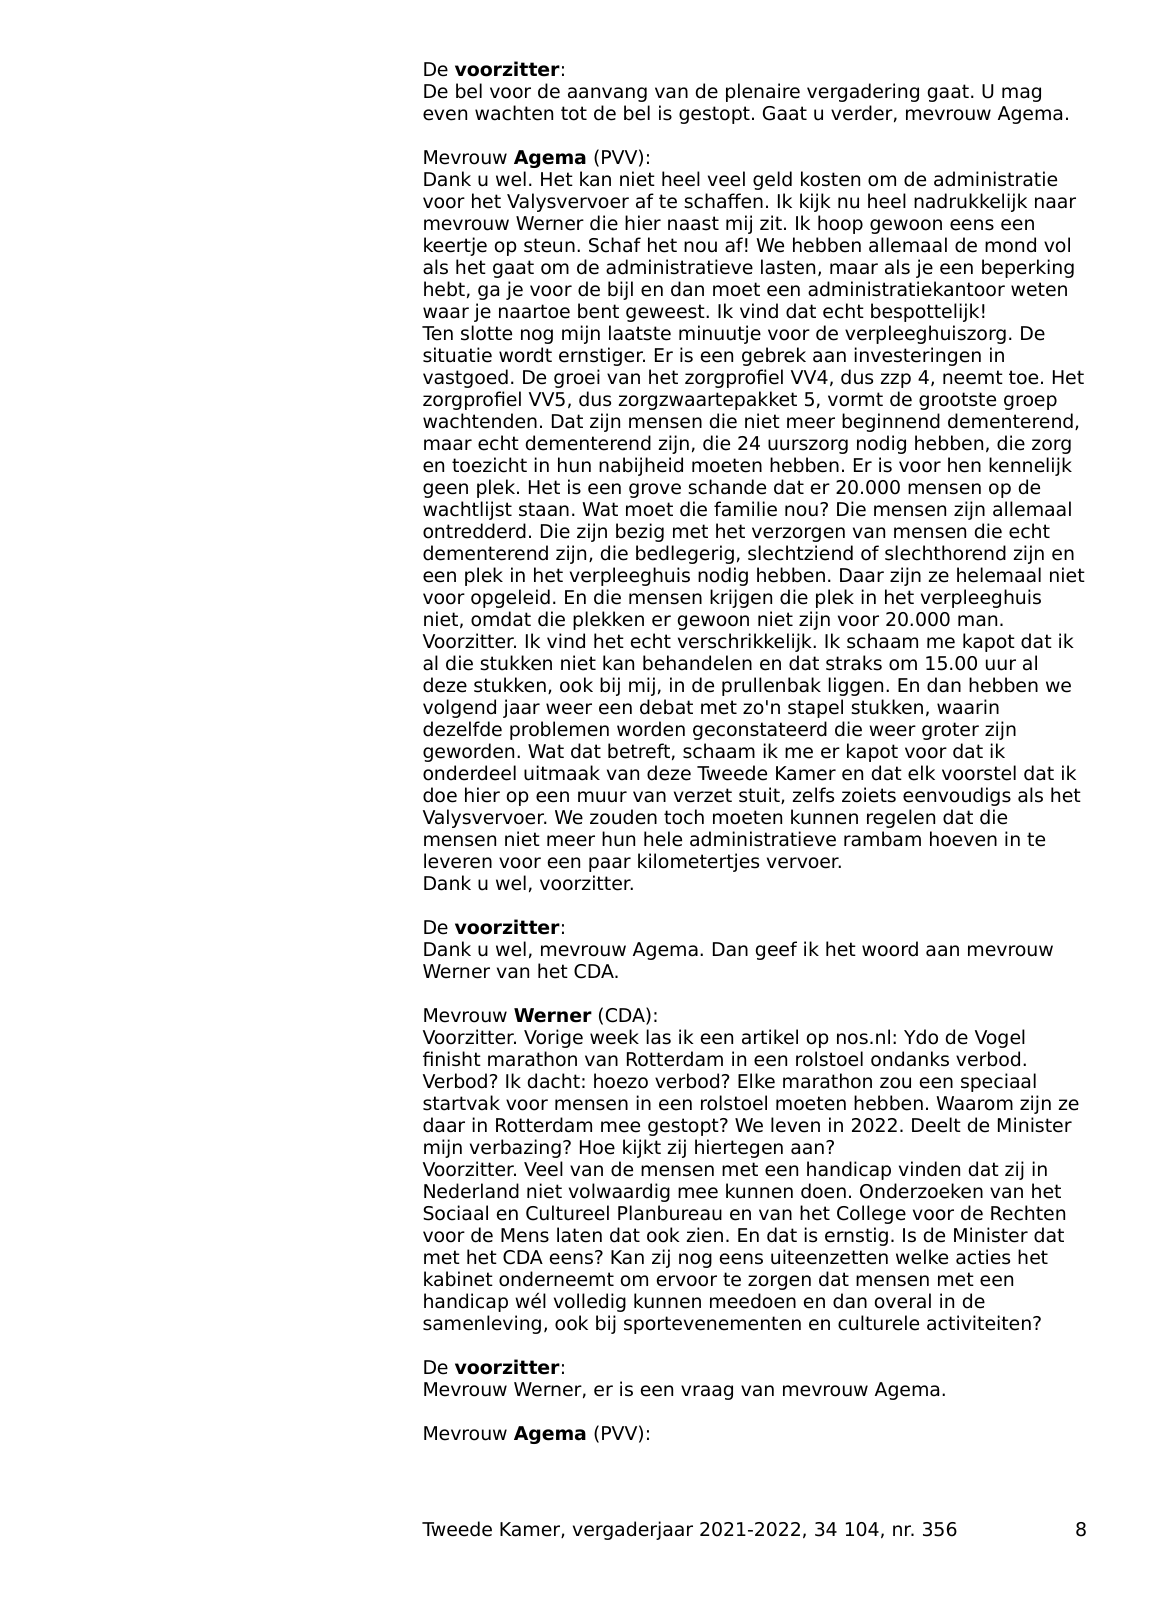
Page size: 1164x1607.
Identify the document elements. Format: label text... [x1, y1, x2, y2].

text De voorzitter: [422, 1357, 1087, 1379]
text Dank u wel, mevrouw Agema. Dan geef ik het woord aan mevrouw Werner van het CDA. [422, 939, 1087, 983]
text Voorzitter. Ik vind het echt verschrikkelijk. Ik schaam me kapot dat ik al die stukken niet kan behandelen en dat straks om 15.00 uur al deze stukken, ook bij mij, in de prullenbak liggen. En dan hebben we volgend jaar weer een debat met zo'n stapel stukken, waarin dezelfde problemen worden geconstateerd die weer groter zijn geworden. Wat dat betreft, schaam ik me er kapot voor dat ik onderdeel uitmaak van deze Tweede Kamer en dat elk voorstel dat ik doe hier op een muur van verzet stuit, zelfs zoiets eenvoudigs als het Valysvervoer. We zouden toch moeten kunnen regelen dat die mensen niet meer hun hele administratieve rambam hoeven in te leveren voor een paar kilometertjes vervoer. [422, 631, 1087, 872]
text Mevrouw Werner, er is een vraag van mevrouw Agema. [422, 1379, 1087, 1401]
text Mevrouw Agema (PVV): [422, 1423, 1087, 1445]
text De bel voor de aanvang van de plenaire vergadering gaat. U mag even wachten tot de bel is gestopt. Gaat u verder, mevrouw Agema. [422, 81, 1087, 125]
text Voorzitter. Veel van de mensen met een handicap vinden dat zij in Nederland niet volwaardig mee kunnen doen. Onderzoeken van het Sociaal en Cultureel Planbureau en van het College voor de Rechten voor de Mens laten dat ook zien. En dat is ernstig. Is de Minister dat met het CDA eens? Kan zij nog eens uiteenzetten welke acties het kabinet onderneemt om ervoor te zorgen dat mensen met een handicap wél volledig kunnen meedoen en dan overal in de samenleving, ook bij sportevenementen en culturele activiteiten? [422, 1159, 1087, 1334]
text Mevrouw Werner (CDA): [422, 1005, 1087, 1027]
text Mevrouw Agema (PVV): [422, 147, 1087, 169]
text Dank u wel. Het kan niet heel veel geld kosten om de administratie voor het Valysvervoer af te schaffen. Ik kijk nu heel nadrukkelijk naar mevrouw Werner die hier naast mij zit. Ik hoop gewoon eens een keertje op steun. Schaf het nou af! We hebben allemaal de mond vol als het gaat om de administratieve lasten, maar als je een beperking hebt, ga je voor de bijl en dan moet een administratiekantoor weten waar je naartoe bent geweest. Ik vind dat echt bespottelijk! [422, 169, 1087, 323]
text Ten slotte nog mijn laatste minuutje voor de verpleeghuiszorg. De situatie wordt ernstiger. Er is een gebrek aan investeringen in vastgoed. De groei van het zorgprofiel VV4, dus zzp 4, neemt toe. Het zorgprofiel VV5, dus zorgzwaartepakket 5, vormt de grootste groep wachtenden. Dat zijn mensen die niet meer beginnend dementerend, maar echt dementerend zijn, die 24 uurszorg nodig hebben, die zorg en toezicht in hun nabijheid moeten hebben. Er is voor hen kennelijk geen plek. Het is een grove schande dat er 20.000 mensen op de wachtlijst staan. Wat moet die familie nou? Die mensen zijn allemaal ontredderd. Die zijn bezig met het verzorgen van mensen die echt dementerend zijn, die bedlegerig, slechtziend of slechthorend zijn en een plek in het verpleeghuis nodig hebben. Daar zijn ze helemaal niet voor opgeleid. En die mensen krijgen die plek in het verpleeghuis niet, omdat die plekken er gewoon niet zijn voor 20.000 man. [422, 323, 1087, 631]
text Voorzitter. Vorige week las ik een artikel op nos.nl: Ydo de Vogel finisht marathon van Rotterdam in een rolstoel ondanks verbod. Verbod? Ik dacht: hoezo verbod? Elke marathon zou een speciaal startvak voor mensen in een rolstoel moeten hebben. Waarom zijn ze daar in Rotterdam mee gestopt? We leven in 2022. Deelt de Minister mijn verbazing? Hoe kijkt zij hiertegen aan? [422, 1027, 1087, 1159]
text De voorzitter: [422, 917, 1087, 939]
text Dank u wel, voorzitter. [422, 872, 1087, 894]
text De voorzitter: [422, 59, 1087, 81]
